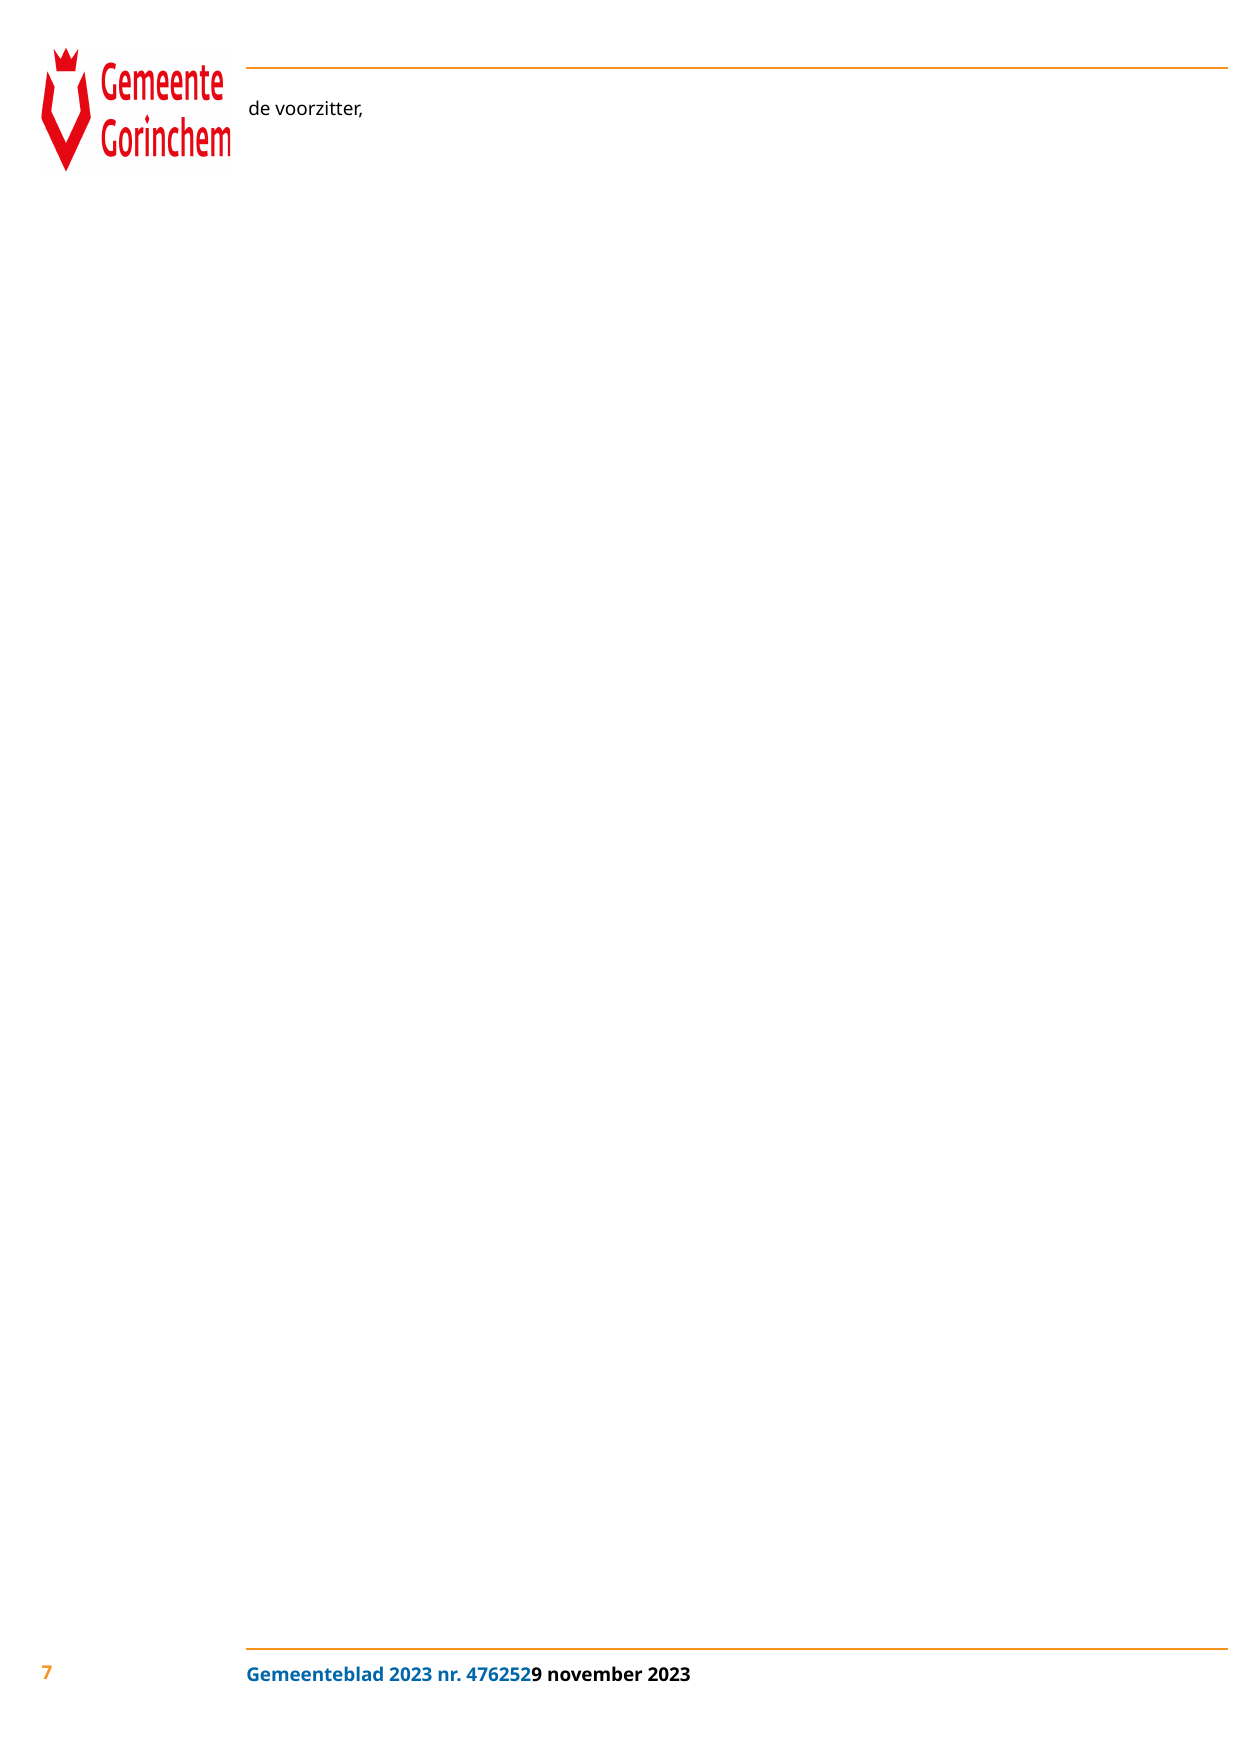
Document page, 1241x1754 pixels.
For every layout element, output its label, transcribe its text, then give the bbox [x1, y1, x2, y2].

text de voorzitter, [248, 95, 1152, 121]
picture [41, 47, 231, 172]
